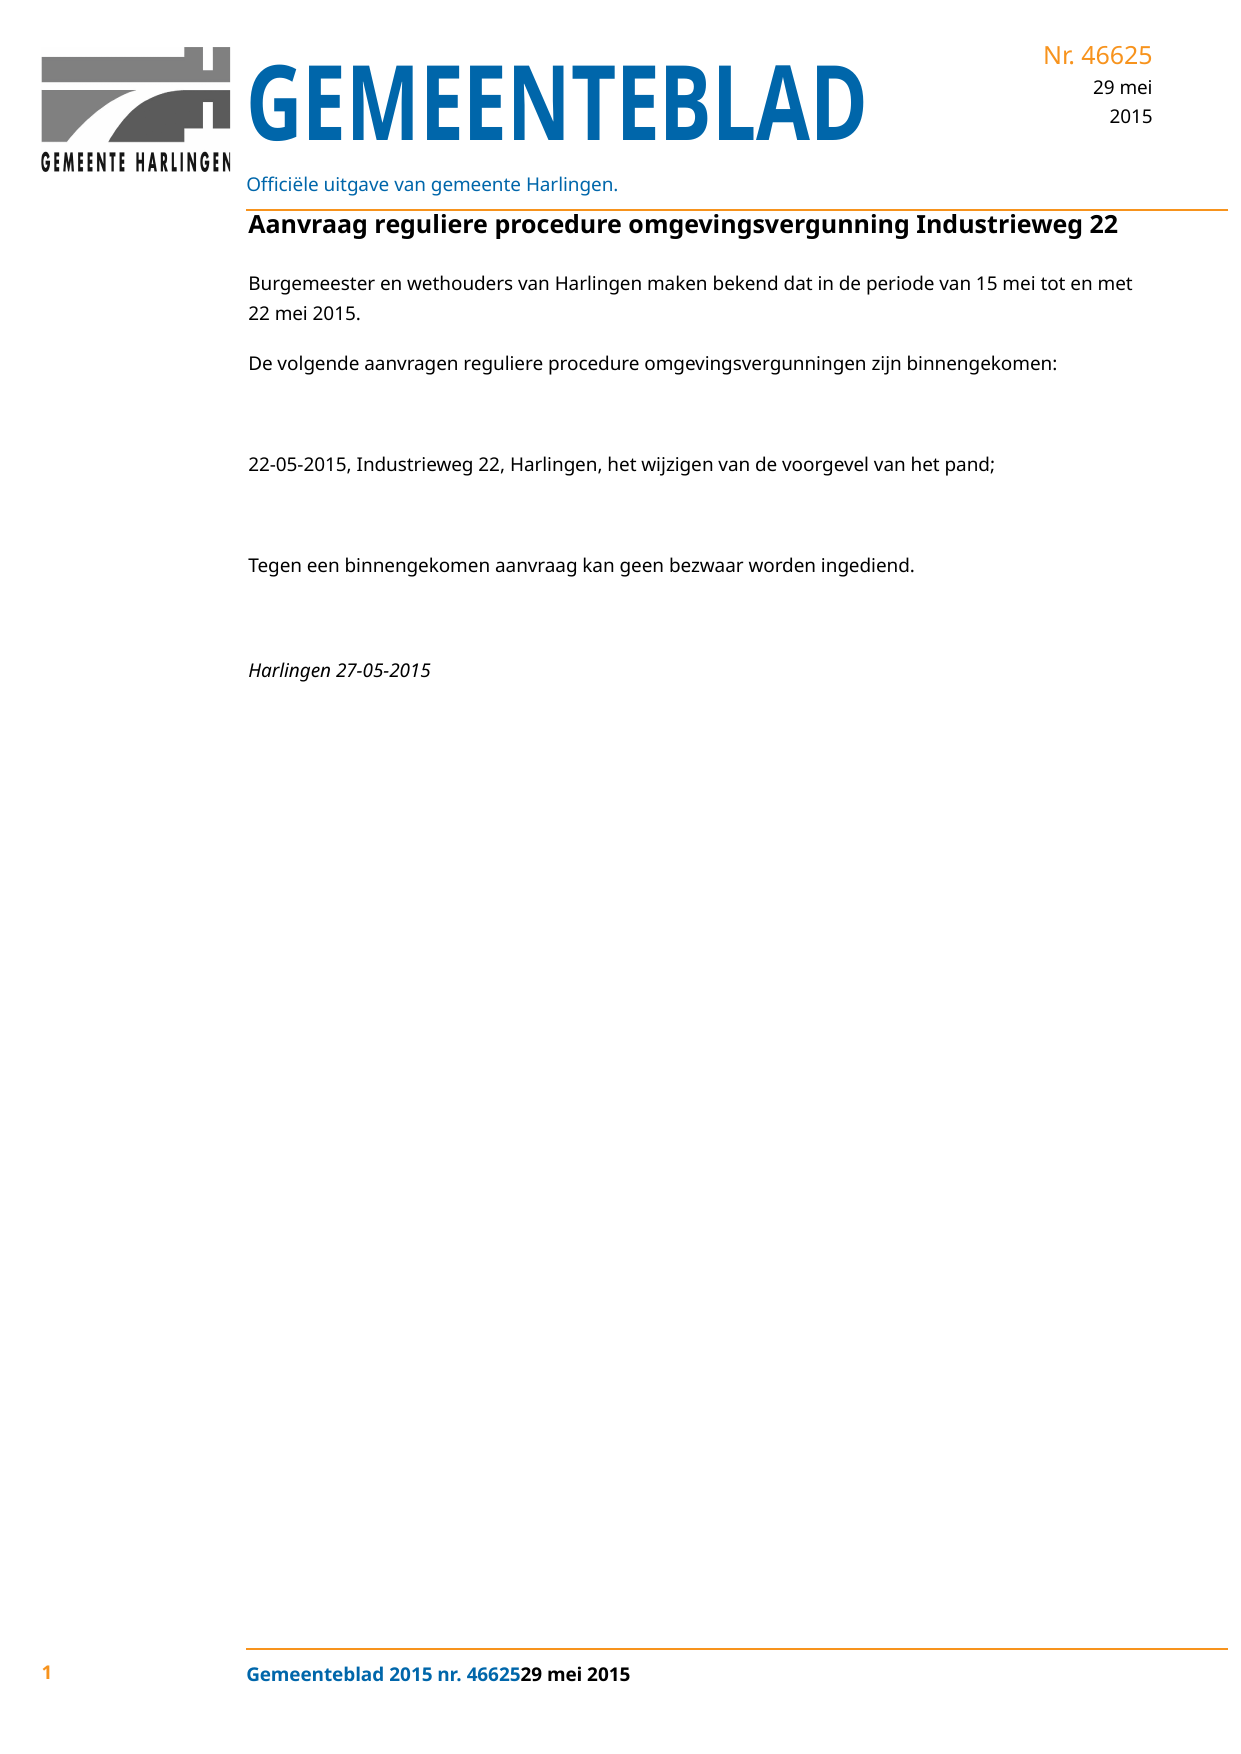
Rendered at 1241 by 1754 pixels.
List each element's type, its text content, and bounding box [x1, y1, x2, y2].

picture [41, 47, 231, 172]
text Burgemeester en wethouders van Harlingen maken bekend dat in de periode van 15 mei tot en met 22 mei 2015. [248, 270, 1152, 326]
text Tegen een binnengekomen aanvraag kan geen bezwaar worden ingediend. [248, 552, 1152, 578]
text Aanvraag reguliere procedure omgevingsvergunning Industrieweg 22 [248, 211, 1152, 241]
text De volgende aanvragen reguliere procedure omgevingsvergunningen zijn binnengekomen: [248, 350, 1152, 376]
text Harlingen 27-05-2015 [248, 658, 1152, 683]
text 22-05-2015, Industrieweg 22, Harlingen, het wijzigen van de voorgevel van het pand; [248, 451, 1152, 477]
